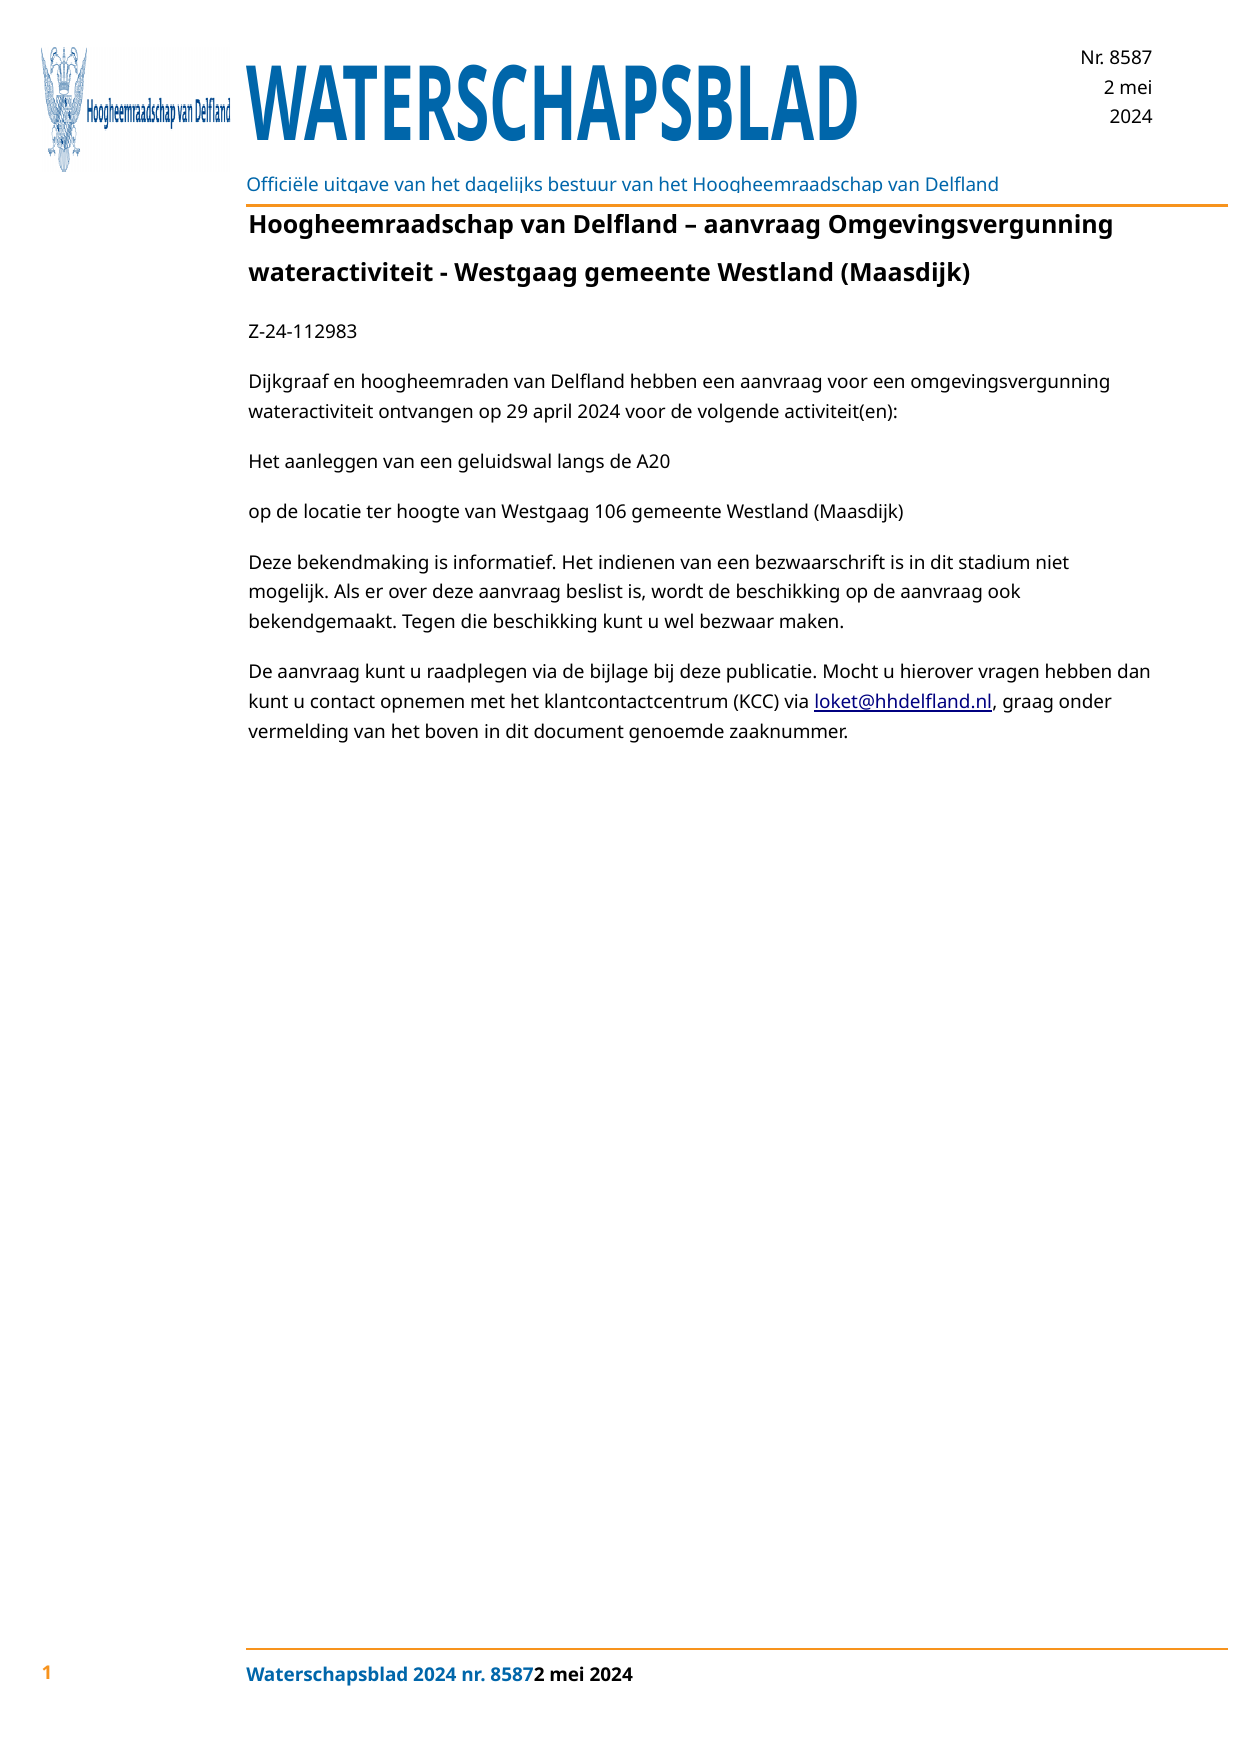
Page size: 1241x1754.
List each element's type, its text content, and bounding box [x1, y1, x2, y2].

text Dijkgraaf en hoogheemraden van Delfland hebben een aanvraag voor een omgevingsvergunning wateractiviteit ontvangen op 29 april 2024 voor de volgende activiteit(en): [248, 368, 1152, 424]
text Het aanleggen van een geluidswal langs de A20 [248, 448, 1152, 474]
picture [41, 47, 231, 172]
text Hoogheemraadschap van Delfland – aanvraag Omgevingsvergunning wateractiviteit - Westgaag gemeente Westland (Maasdijk) [248, 207, 1152, 288]
text De aanvraag kunt u raadplegen via de bijlage bij deze publicatie. Mocht u hierover vragen hebben dan kunt u contact opnemen met het klantcontactcentrum (KCC) via loket@hhdelfland.nl, graag onder vermelding van het boven in dit document genoemde zaaknummer. [248, 659, 1152, 744]
text Deze bekendmaking is informatief. Het indienen van een bezwaarschrift is in dit stadium niet mogelijk. Als er over deze aanvraag beslist is, wordt de beschikking op de aanvraag ook bekendgemaakt. Tegen die beschikking kunt u wel bezwaar maken. [248, 549, 1152, 634]
text Z-24-112983 [248, 318, 1152, 344]
text op de locatie ter hoogte van Westgaag 106 gemeente Westland (Maasdijk) [248, 499, 1152, 524]
